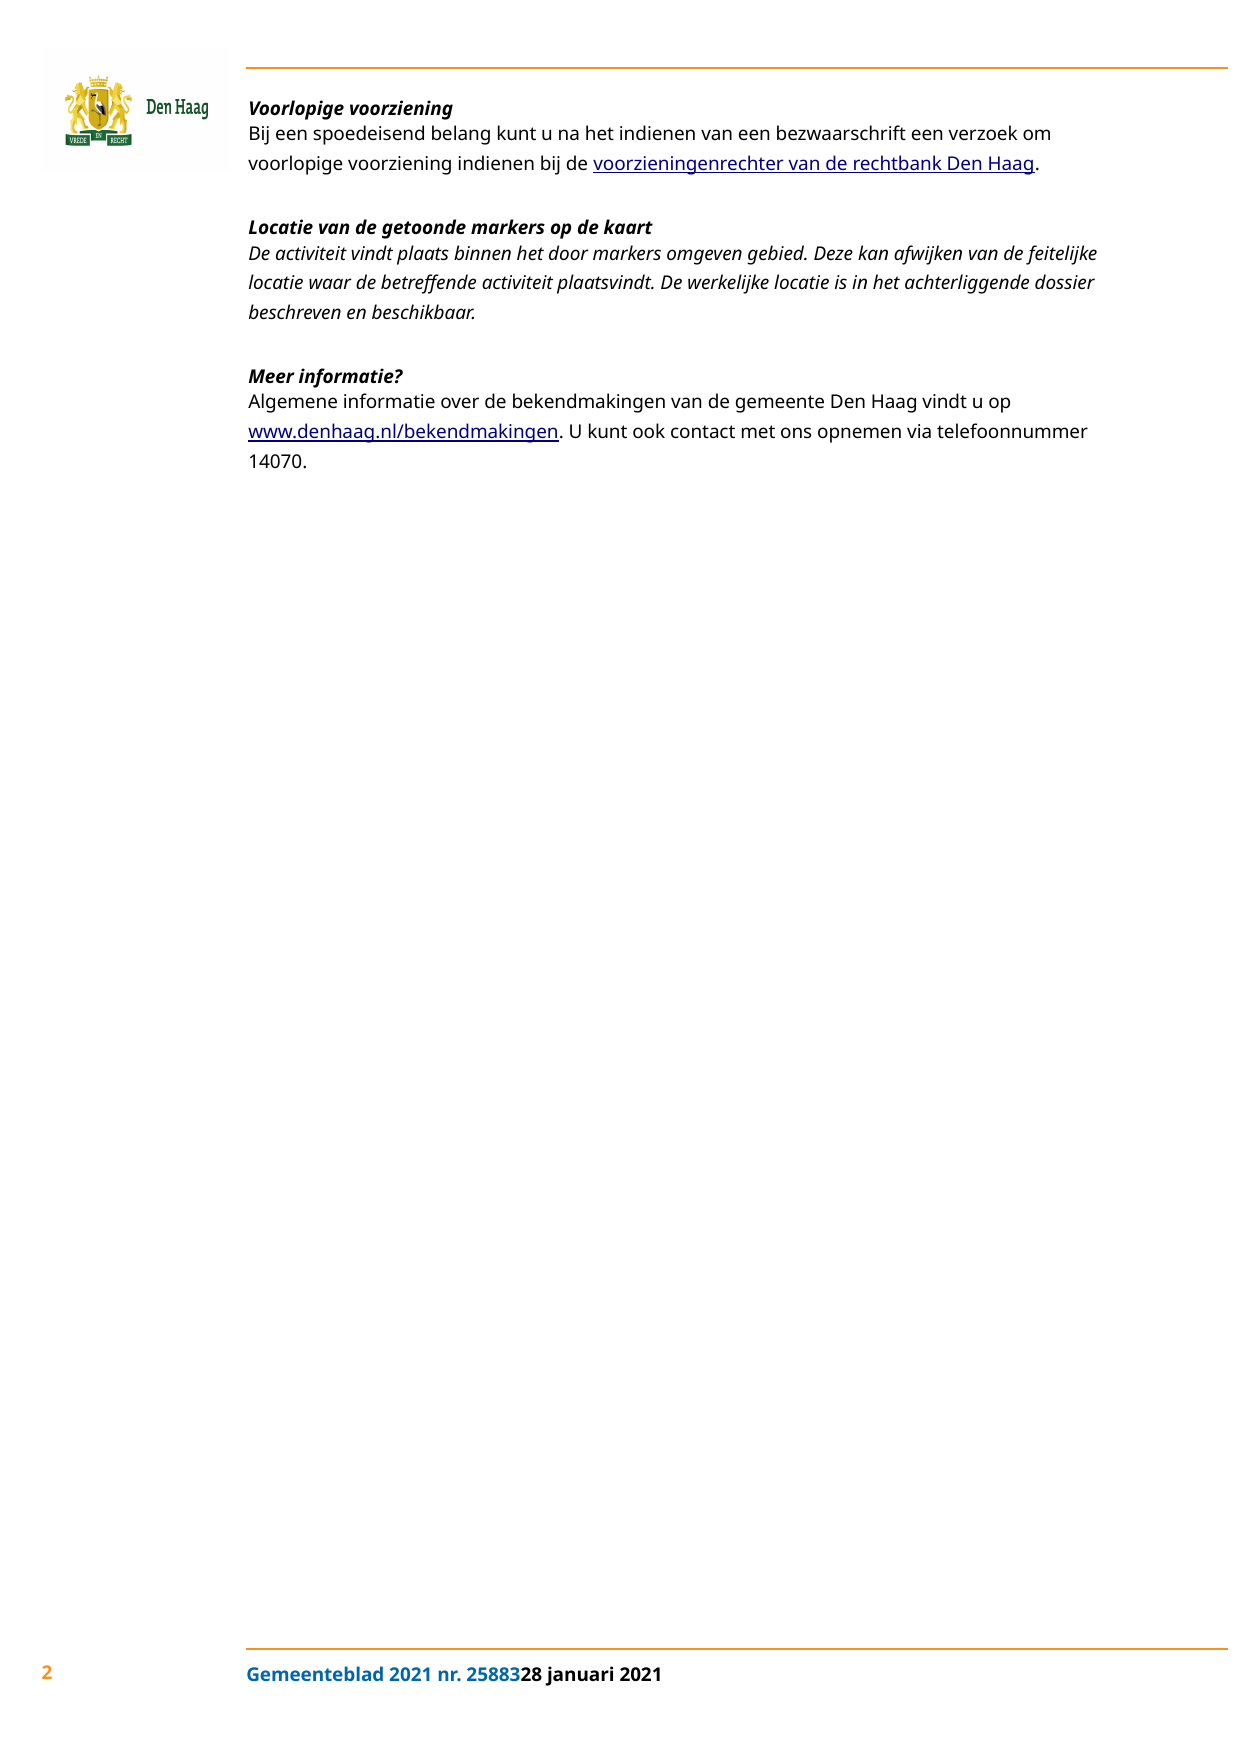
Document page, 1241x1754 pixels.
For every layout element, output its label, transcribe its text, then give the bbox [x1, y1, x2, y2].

text De activiteit vindt plaats binnen het door markers omgeven gebied. Deze kan afwijken van de feitelijke locatie waar de betreffende activiteit plaatsvindt. De werkelijke locatie is in het achterliggende dossier beschreven en beschikbaar. [248, 240, 1152, 325]
text Voorlopige voorziening [248, 95, 1152, 121]
text Algemene informatie over de bekendmakingen van de gemeente Den Haag vindt u op www.denhaag.nl/bekendmakingen. U kunt ook contact met ons opnemen via telefoonnummer 14070. [248, 389, 1152, 473]
picture [41, 47, 231, 172]
text Bij een spoedeisend belang kunt u na het indienen van een bezwaarschrift een verzoek om voorlopige voorziening indienen bij de voorzieningenrechter van de rechtbank Den Haag. [248, 121, 1152, 176]
text Locatie van de getoonde markers op de kaart [248, 214, 1152, 240]
text Meer informatie? [248, 363, 1152, 389]
